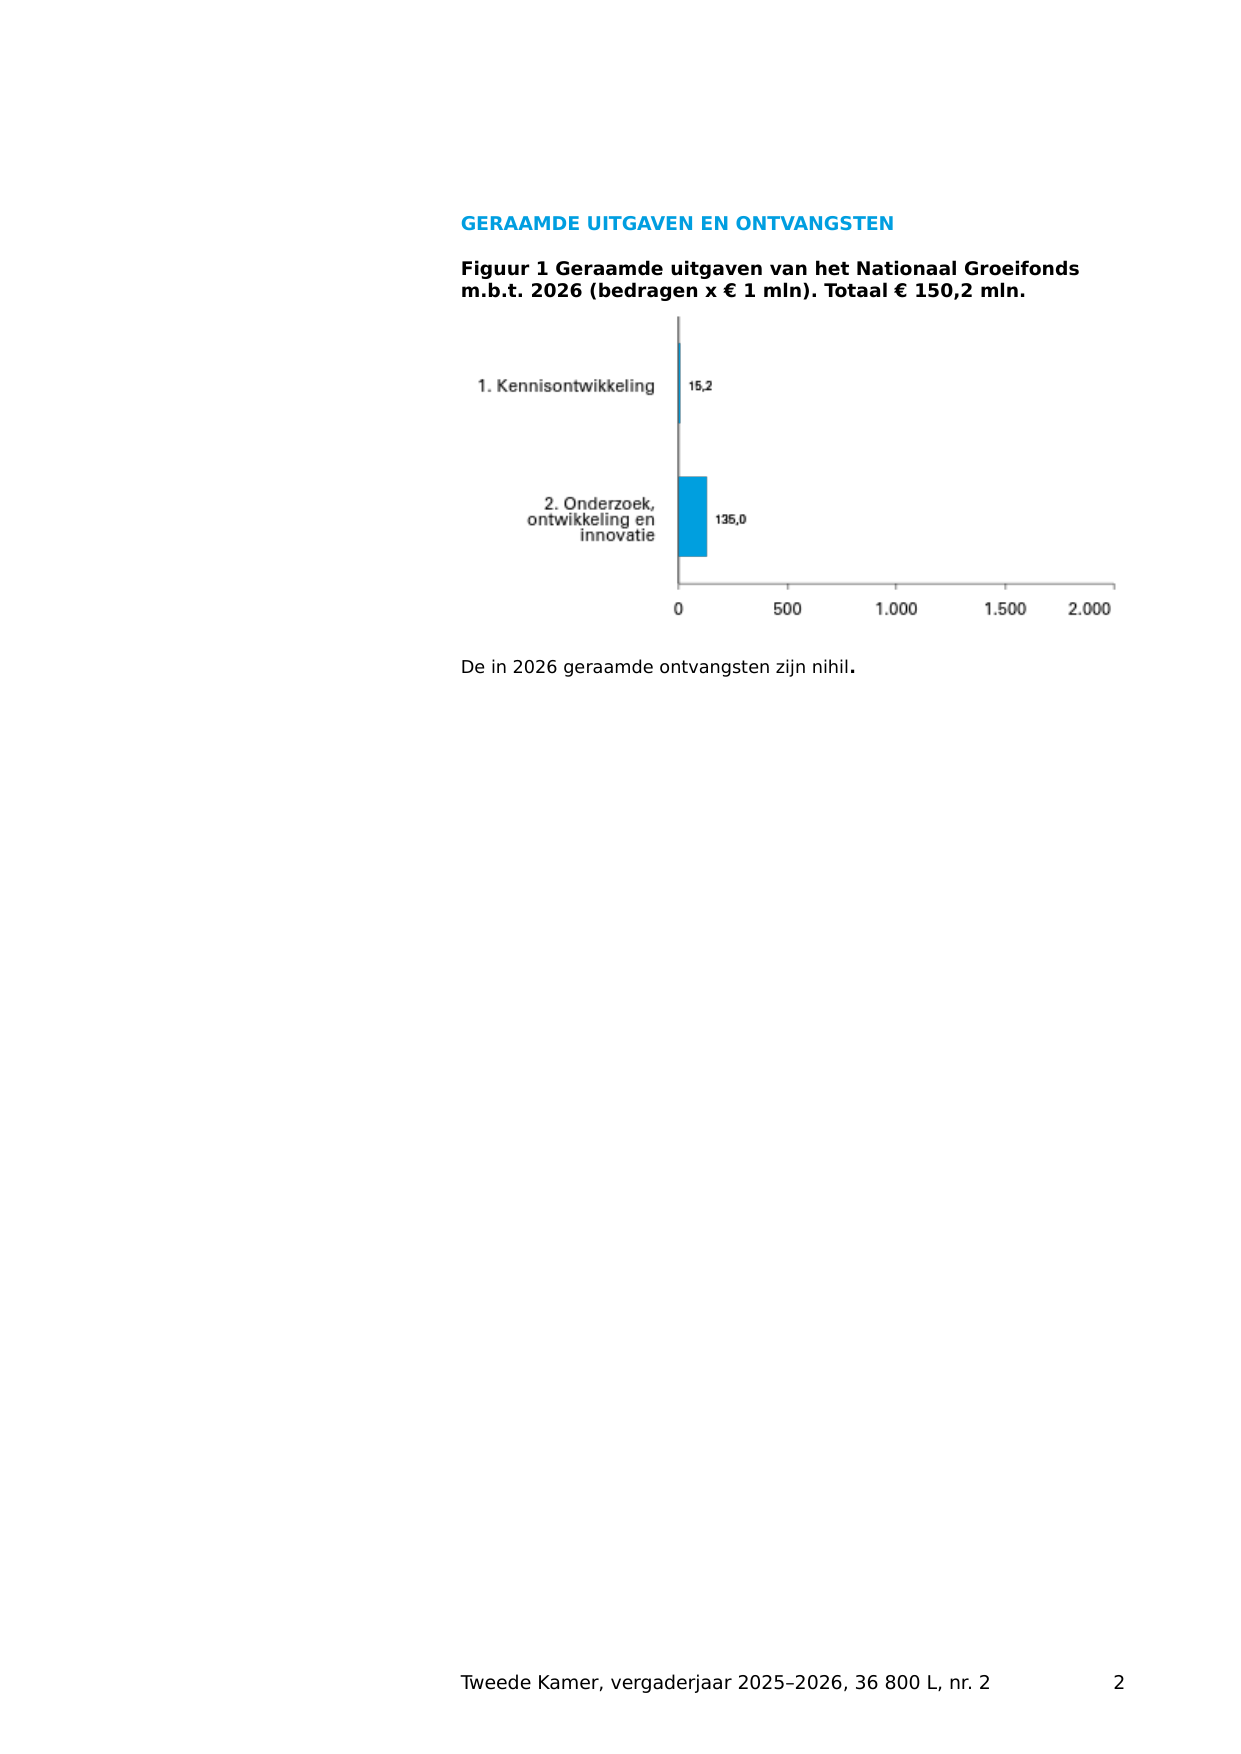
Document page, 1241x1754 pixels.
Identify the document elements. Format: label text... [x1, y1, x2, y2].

title Figuur 1 Geraamde uitgaven van het Nationaal Groeifonds m.b.t. 2026 (bedragen x € 1 mln). Totaal € 150,2 mln. [461, 258, 1125, 302]
text De in 2026 geraamde ontvangsten zĳn nihil. [461, 655, 1125, 678]
title Geraamde uitgaven en ontvangsten [461, 213, 1125, 235]
